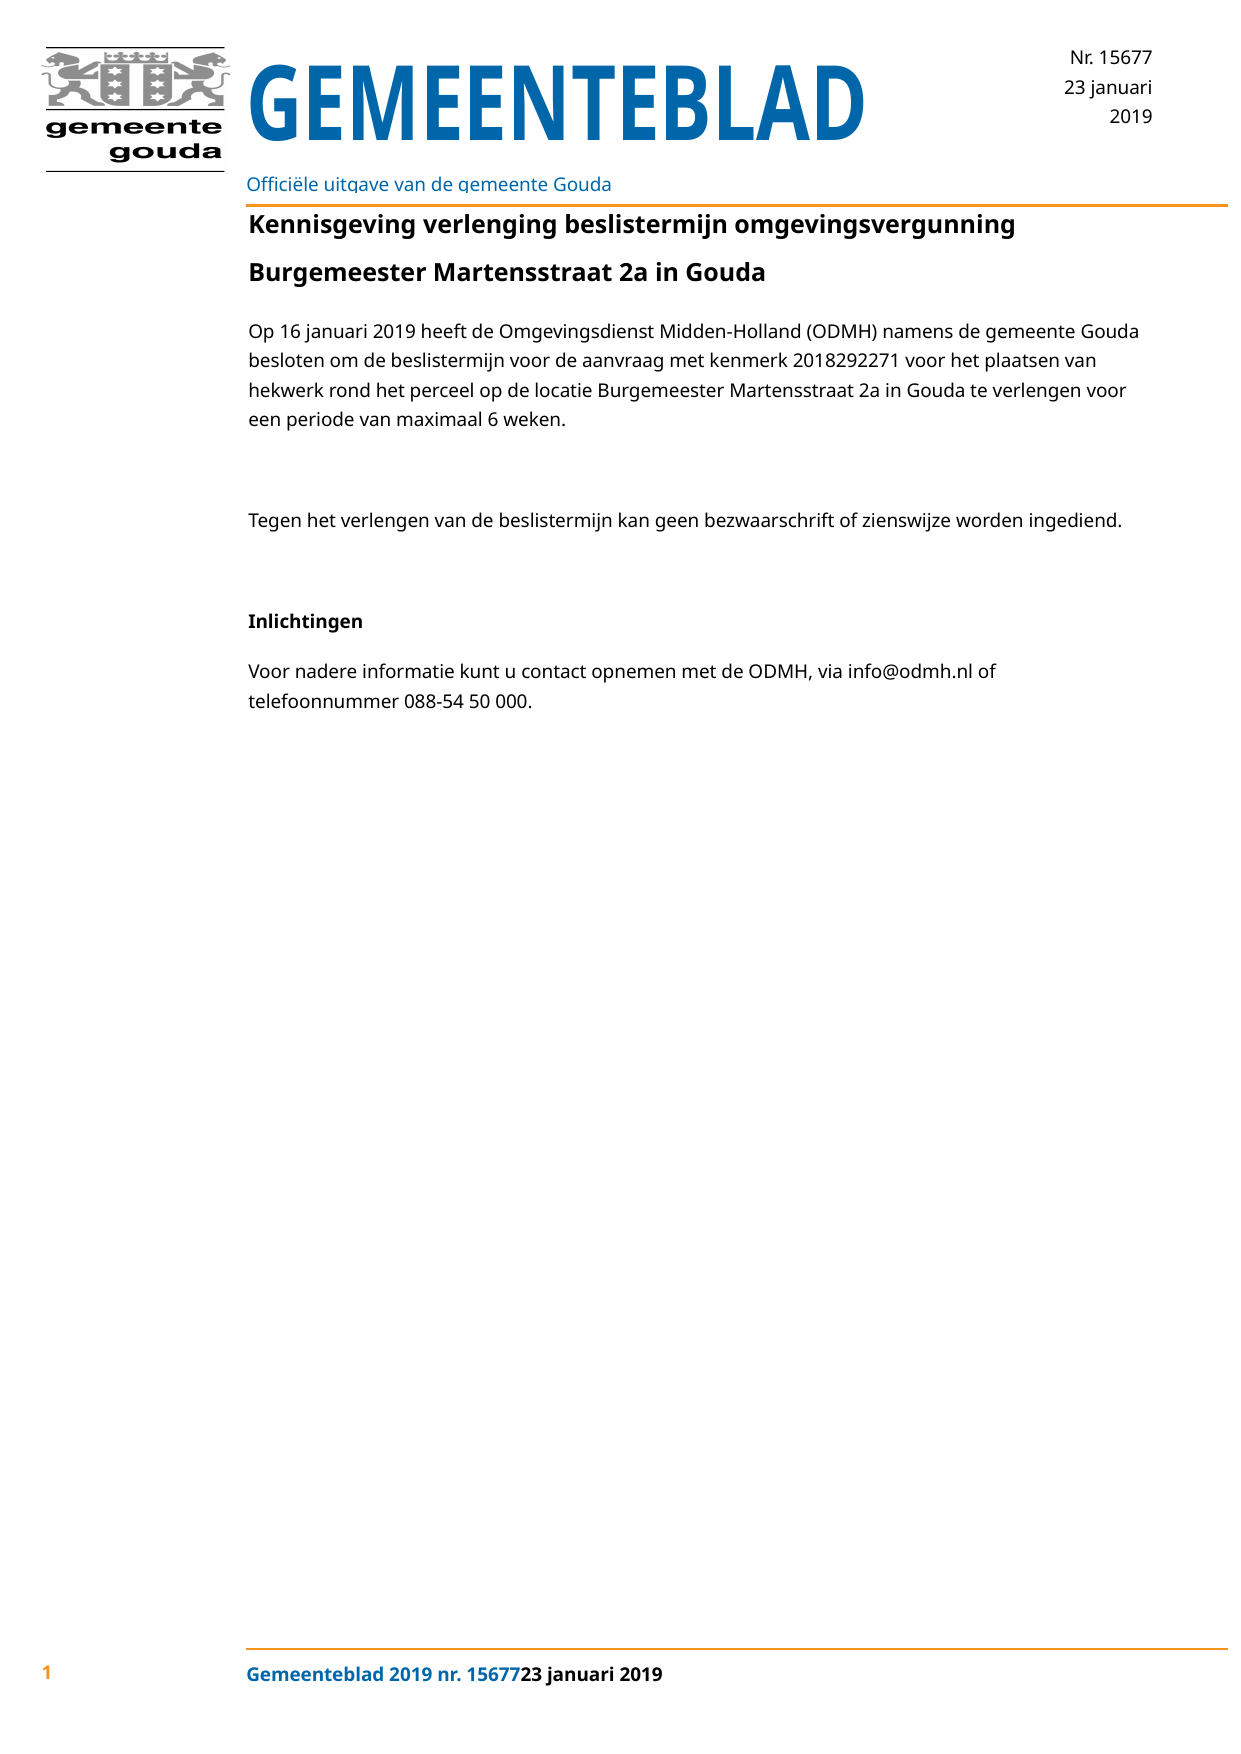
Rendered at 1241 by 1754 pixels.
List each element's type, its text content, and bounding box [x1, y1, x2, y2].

text Op 16 januari 2019 heeft de Omgevingsdienst Midden-Holland (ODMH) namens de gemeente Gouda besloten om de beslistermijn voor de aanvraag met kenmerk 2018292271 voor het plaatsen van hekwerk rond het perceel op de locatie Burgemeester Martensstraat 2a in Gouda te verlengen voor een periode van maximaal 6 weken. [248, 318, 1152, 432]
text Inlichtingen [248, 608, 1152, 634]
text Tegen het verlengen van de beslistermijn kan geen bezwaarschrift of zienswijze worden ingediend. [248, 507, 1152, 533]
picture [41, 47, 231, 172]
text Kennisgeving verlenging beslistermijn omgevingsvergunning Burgemeester Martensstraat 2a in Gouda [248, 207, 1152, 288]
text Voor nadere informatie kunt u contact opnemen met de ODMH, via info@odmh.nl of telefoonnummer 088-54 50 000. [248, 659, 1152, 714]
